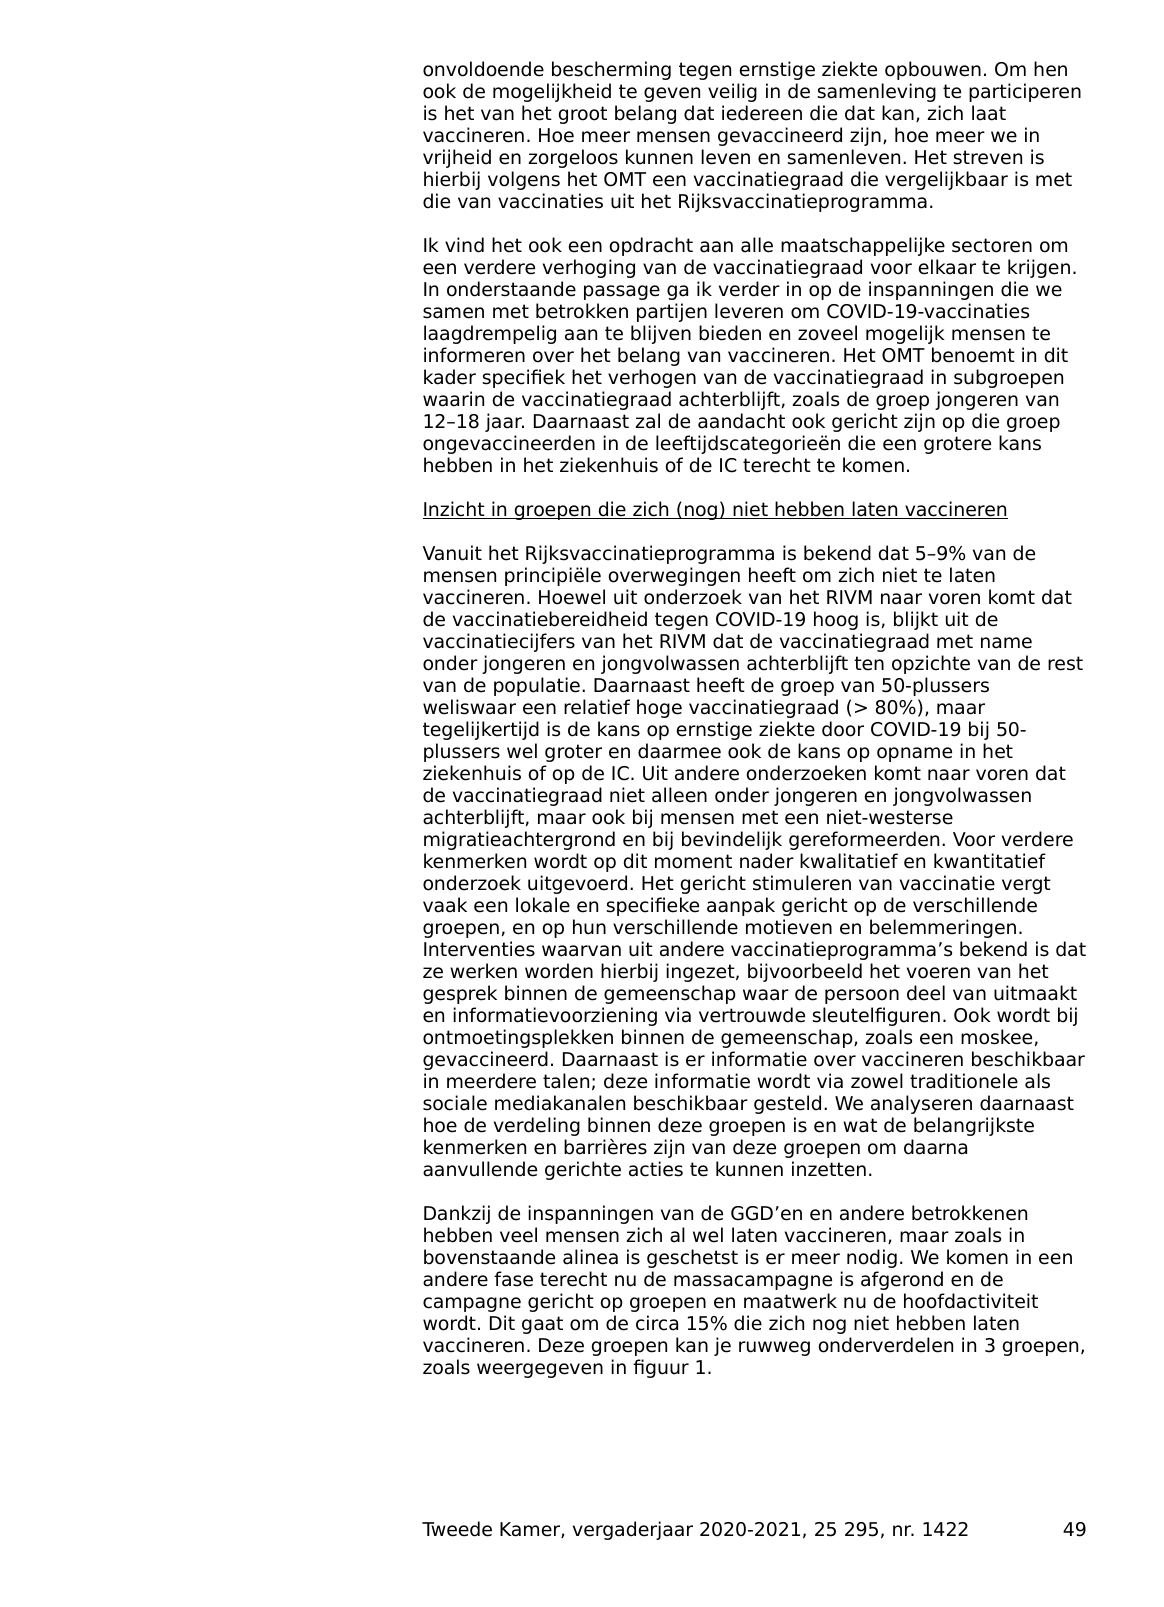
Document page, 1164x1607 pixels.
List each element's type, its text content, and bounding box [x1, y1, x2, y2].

text onvoldoende bescherming tegen ernstige ziekte opbouwen. Om hen ook de mogelijkheid te geven veilig in de samenleving te participeren is het van het groot belang dat iedereen die dat kan, zich laat vaccineren. Hoe meer mensen gevaccineerd zijn, hoe meer we in vrijheid en zorgeloos kunnen leven en samenleven. Het streven is hierbij volgens het OMT een vaccinatiegraad die vergelijkbaar is met die van vaccinaties uit het Rijksvaccinatieprogramma. [422, 59, 1087, 213]
text Ik vind het ook een opdracht aan alle maatschappelijke sectoren om een verdere verhoging van de vaccinatiegraad voor elkaar te krijgen. In onderstaande passage ga ik verder in op de inspanningen die we samen met betrokken partijen leveren om COVID-19-vaccinaties laagdrempelig aan te blijven bieden en zoveel mogelijk mensen te informeren over het belang van vaccineren. Het OMT benoemt in dit kader specifiek het verhogen van de vaccinatiegraad in subgroepen waarin de vaccinatiegraad achterblijft, zoals de groep jongeren van 12–18 jaar. Daarnaast zal de aandacht ook gericht zijn op die groep ongevaccineerden in de leeftijdscategorieën die een grotere kans hebben in het ziekenhuis of de IC terecht te komen. [422, 235, 1087, 477]
text Vanuit het Rijksvaccinatieprogramma is bekend dat 5–9% van de mensen principiële overwegingen heeft om zich niet te laten vaccineren. Hoewel uit onderzoek van het RIVM naar voren komt dat de vaccinatiebereidheid tegen COVID-19 hoog is, blijkt uit de vaccinatiecijfers van het RIVM dat de vaccinatiegraad met name onder jongeren en jongvolwassen achterblijft ten opzichte van de rest van de populatie. Daarnaast heeft de groep van 50-plussers weliswaar een relatief hoge vaccinatiegraad (> 80%), maar tegelijkertijd is de kans op ernstige ziekte door COVID-19 bij 50-plussers wel groter en daarmee ook de kans op opname in het ziekenhuis of op de IC. Uit andere onderzoeken komt naar voren dat de vaccinatiegraad niet alleen onder jongeren en jongvolwassen achterblijft, maar ook bij mensen met een niet-westerse migratieachtergrond en bij bevindelijk gereformeerden. Voor verdere kenmerken wordt op dit moment nader kwalitatief en kwantitatief onderzoek uitgevoerd. Het gericht stimuleren van vaccinatie vergt vaak een lokale en specifieke aanpak gericht op de verschillende groepen, en op hun verschillende motieven en belemmeringen. Interventies waarvan uit andere vaccinatieprogramma’s bekend is dat ze werken worden hierbij ingezet, bijvoorbeeld het voeren van het gesprek binnen de gemeenschap waar de persoon deel van uitmaakt en informatievoorziening via vertrouwde sleutelfiguren. Ook wordt bij ontmoetingsplekken binnen de gemeenschap, zoals een moskee, gevaccineerd. Daarnaast is er informatie over vaccineren beschikbaar in meerdere talen; deze informatie wordt via zowel traditionele als sociale mediakanalen beschikbaar gesteld. We analyseren daarnaast hoe de verdeling binnen deze groepen is en wat de belangrijkste kenmerken en barrières zijn van deze groepen om daarna aanvullende gerichte acties te kunnen inzetten. [422, 543, 1087, 1181]
text Dankzij de inspanningen van de GGD’en en andere betrokkenen hebben veel mensen zich al wel laten vaccineren, maar zoals in bovenstaande alinea is geschetst is er meer nodig. We komen in een andere fase terecht nu de massacampagne is afgerond en de campagne gericht op groepen en maatwerk nu de hoofdactiviteit wordt. Dit gaat om de circa 15% die zich nog niet hebben laten vaccineren. Deze groepen kan je ruwweg onderverdelen in 3 groepen, zoals weergegeven in figuur 1. [422, 1203, 1087, 1379]
subtitle Inzicht in groepen die zich (nog) niet hebben laten vaccineren [422, 499, 1087, 521]
